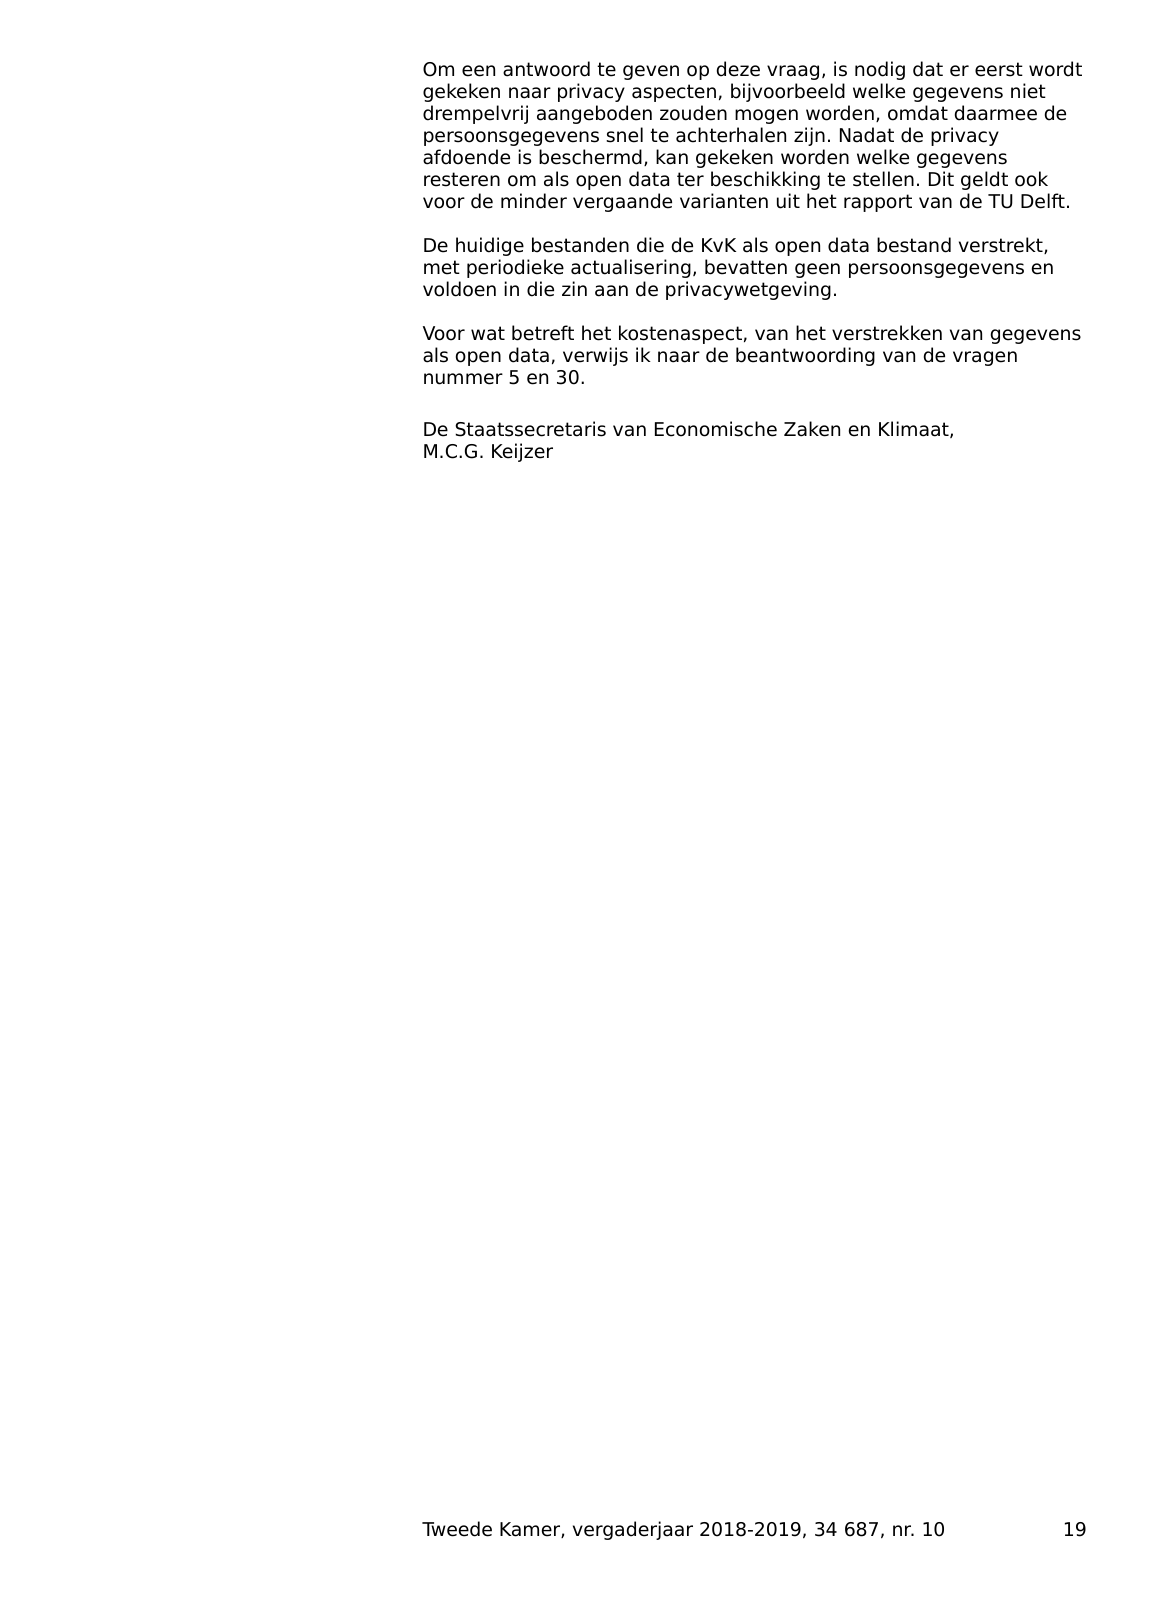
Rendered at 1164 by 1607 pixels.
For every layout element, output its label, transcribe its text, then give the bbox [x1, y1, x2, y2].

text De Staatssecretaris van Economische Zaken en Klimaat, M.C.G. Keijzer [422, 419, 1087, 463]
text De huidige bestanden die de KvK als open data bestand verstrekt, met periodieke actualisering, bevatten geen persoonsgegevens en voldoen in die zin aan de privacywetgeving. [422, 235, 1087, 301]
text Om een antwoord te geven op deze vraag, is nodig dat er eerst wordt gekeken naar privacy aspecten, bijvoorbeeld welke gegevens niet drempelvrij aangeboden zouden mogen worden, omdat daarmee de persoonsgegevens snel te achterhalen zijn. Nadat de privacy afdoende is beschermd, kan gekeken worden welke gegevens resteren om als open data ter beschikking te stellen. Dit geldt ook voor de minder vergaande varianten uit het rapport van de TU Delft. [422, 59, 1087, 213]
text Voor wat betreft het kostenaspect, van het verstrekken van gegevens als open data, verwijs ik naar de beantwoording van de vragen nummer 5 en 30. [422, 323, 1087, 389]
